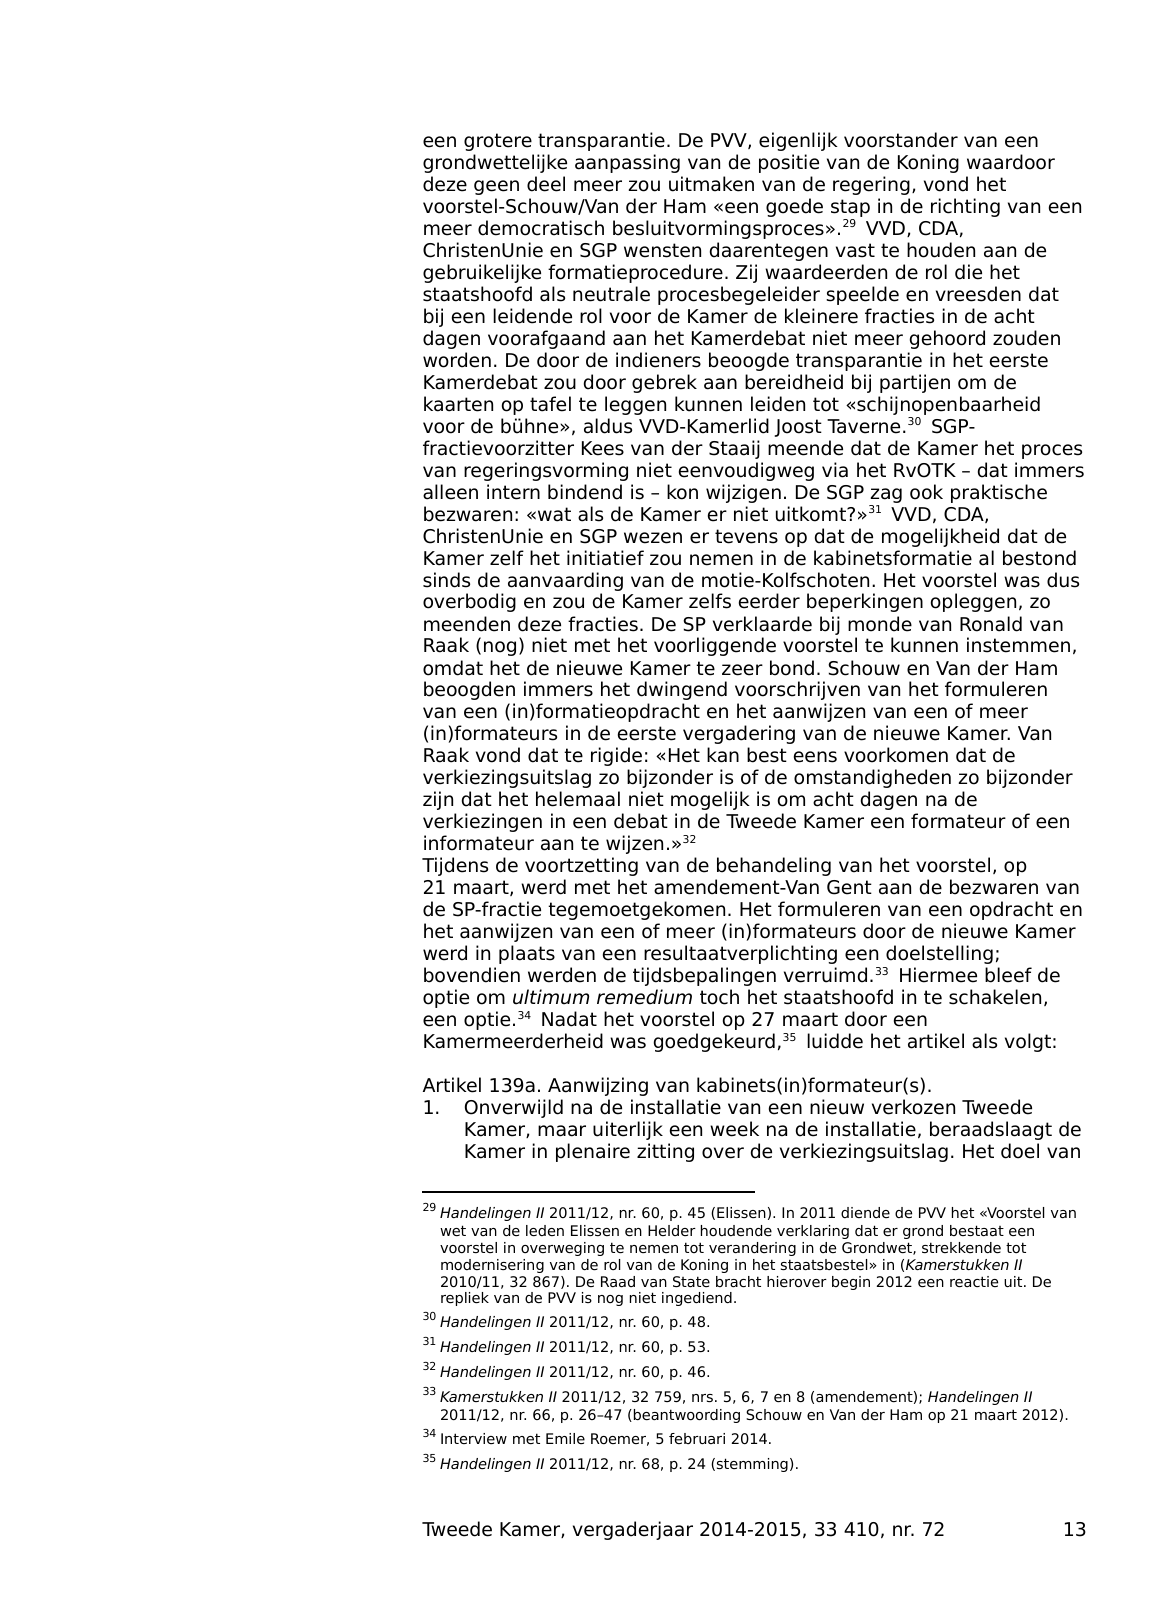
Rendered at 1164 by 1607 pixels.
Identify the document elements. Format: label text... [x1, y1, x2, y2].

text Handelingen II 2011/12, nr. 60, p. 46. [422, 1360, 1087, 1382]
text Handelingen II 2011/12, nr. 60, p. 53. [422, 1335, 1087, 1357]
text Tijdens de voortzetting van de behandeling van het voorstel, op 21 maart, werd met het amendement-Van Gent aan de bezwaren van de SP-fractie tegemoetgekomen. Het formuleren van een opdracht en het aanwijzen van een of meer (in)formateurs door de nieuwe Kamer werd in plaats van een resultaatverplichting een doelstelling; bovendien werden de tijdsbepalingen verruimd. Hiermee bleef de optie om ultimum remedium toch het staatshoofd in te schakelen, een optie. Nadat het voorstel op 27 maart door een Kamermeerderheid was goedgekeurd, luidde het artikel als volgt: [422, 855, 1087, 1053]
text Handelingen II 2011/12, nr. 60, p. 48. [422, 1310, 1087, 1332]
text Kamerstukken II 2011/12, 32 759, nrs. 5, 6, 7 en 8 (amendement); Handelingen II 2011/12, nr. 66, p. 26–47 (beantwoording Schouw en Van der Ham op 21 maart 2012). [422, 1385, 1087, 1424]
text Handelingen II 2011/12, nr. 60, p. 45 (Elissen). In 2011 diende de PVV het «Voorstel van wet van de leden Elissen en Helder houdende verklaring dat er grond bestaat een voorstel in overweging te nemen tot verandering in de Grondwet, strekkende tot modernisering van de rol van de Koning in het staatsbestel» in (Kamerstukken II 2010/11, 32 867). De Raad van State bracht hierover begin 2012 een reactie uit. De repliek van de PVV is nog niet ingediend. [422, 1201, 1087, 1307]
text Interview met Emile Roemer, 5 februari 2014. [422, 1427, 1087, 1449]
text Handelingen II 2011/12, nr. 68, p. 24 (stemming). [422, 1452, 1087, 1474]
text 1. Onverwijld na de installatie van een nieuw verkozen Tweede Kamer, maar uiterlijk een week na de installatie, beraadslaagt de Kamer in plenaire zitting over de verkiezingsuitslag. Het doel van [422, 1097, 1087, 1163]
text Artikel 139a. Aanwijzing van kabinets(in)formateur(s). [422, 1075, 1087, 1097]
text een grotere transparantie. De PVV, eigenlijk voorstander van een grondwettelijke aanpassing van de positie van de Koning waardoor deze geen deel meer zou uitmaken van de regering, vond het voorstel-Schouw/Van der Ham «een goede stap in de richting van een meer democratisch besluitvormingsproces». VVD, CDA, ChristenUnie en SGP wensten daarentegen vast te houden aan de gebruikelijke formatieprocedure. Zij waardeerden de rol die het staatshoofd als neutrale procesbegeleider speelde en vreesden dat bij een leidende rol voor de Kamer de kleinere fracties in de acht dagen voorafgaand aan het Kamerdebat niet meer gehoord zouden worden. De door de indieners beoogde transparantie in het eerste Kamerdebat zou door gebrek aan bereidheid bij partijen om de kaarten op tafel te leggen kunnen leiden tot «schijnopenbaarheid voor de bühne», aldus VVD-Kamerlid Joost Taverne. SGP-fractievoorzitter Kees van der Staaij meende dat de Kamer het proces van regeringsvorming niet eenvoudigweg via het RvOTK – dat immers alleen intern bindend is – kon wijzigen. De SGP zag ook praktische bezwaren: «wat als de Kamer er niet uitkomt?» VVD, CDA, ChristenUnie en SGP wezen er tevens op dat de mogelijkheid dat de Kamer zelf het initiatief zou nemen in de kabinetsformatie al bestond sinds de aanvaarding van de motie-Kolfschoten. Het voorstel was dus overbodig en zou de Kamer zelfs eerder beperkingen opleggen, zo meenden deze fracties. De SP verklaarde bij monde van Ronald van Raak (nog) niet met het voorliggende voorstel te kunnen instemmen, omdat het de nieuwe Kamer te zeer bond. Schouw en Van der Ham beoogden immers het dwingend voorschrijven van het formuleren van een (in)formatieopdracht en het aanwijzen van een of meer (in)formateurs in de eerste vergadering van de nieuwe Kamer. Van Raak vond dat te rigide: «Het kan best eens voorkomen dat de verkiezingsuitslag zo bijzonder is of de omstandigheden zo bijzonder zijn dat het helemaal niet mogelijk is om acht dagen na de verkiezingen in een debat in de Tweede Kamer een formateur of een informateur aan te wijzen.» [422, 130, 1087, 855]
